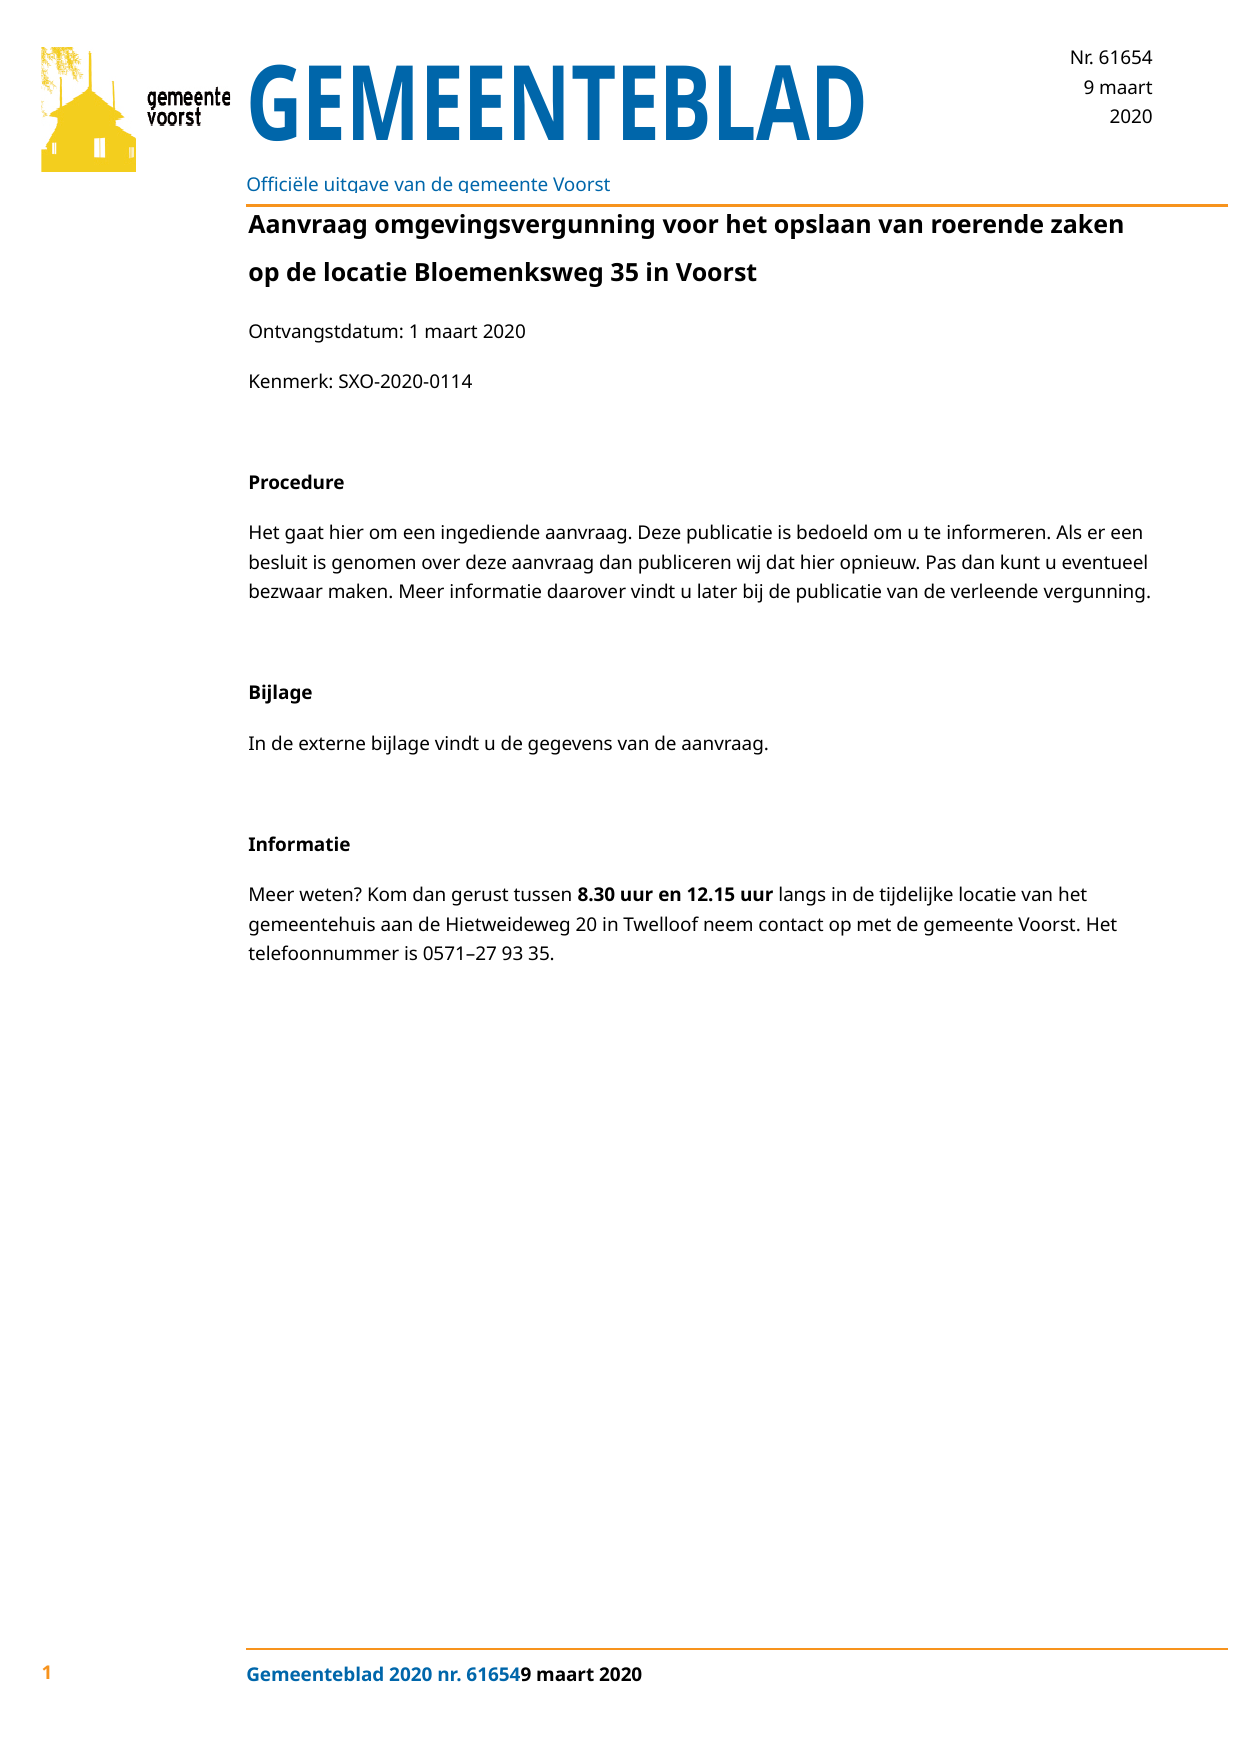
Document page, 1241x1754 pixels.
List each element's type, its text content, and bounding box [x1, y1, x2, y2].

text Meer weten? Kom dan gerust tussen 8.30 uur en 12.15 uur langs in de tijdelijke locatie van het gemeentehuis aan de Hietweideweg 20 in Twelloof neem contact op met de gemeente Voorst. Het telefoonnummer is 0571–27 93 35. [248, 881, 1152, 966]
text Bijlage [248, 679, 1152, 705]
text Kenmerk: SXO-2020-0114 [248, 368, 1152, 394]
text Procedure [248, 469, 1152, 495]
text In de externe bijlage vindt u de gegevens van de aanvraag. [248, 730, 1152, 756]
text Het gaat hier om een ingediende aanvraag. Deze publicatie is bedoeld om u te informeren. Als er een besluit is genomen over deze aanvraag dan publiceren wij dat hier opnieuw. Pas dan kunt u eventueel bezwaar maken. Meer informatie daarover vindt u later bij de publicatie van de verleende vergunning. [248, 519, 1152, 604]
text Ontvangstdatum: 1 maart 2020 [248, 318, 1152, 344]
picture [41, 47, 231, 172]
text Aanvraag omgevingsvergunning voor het opslaan van roerende zaken op de locatie Bloemenksweg 35 in Voorst [248, 207, 1152, 288]
text Informatie [248, 831, 1152, 857]
